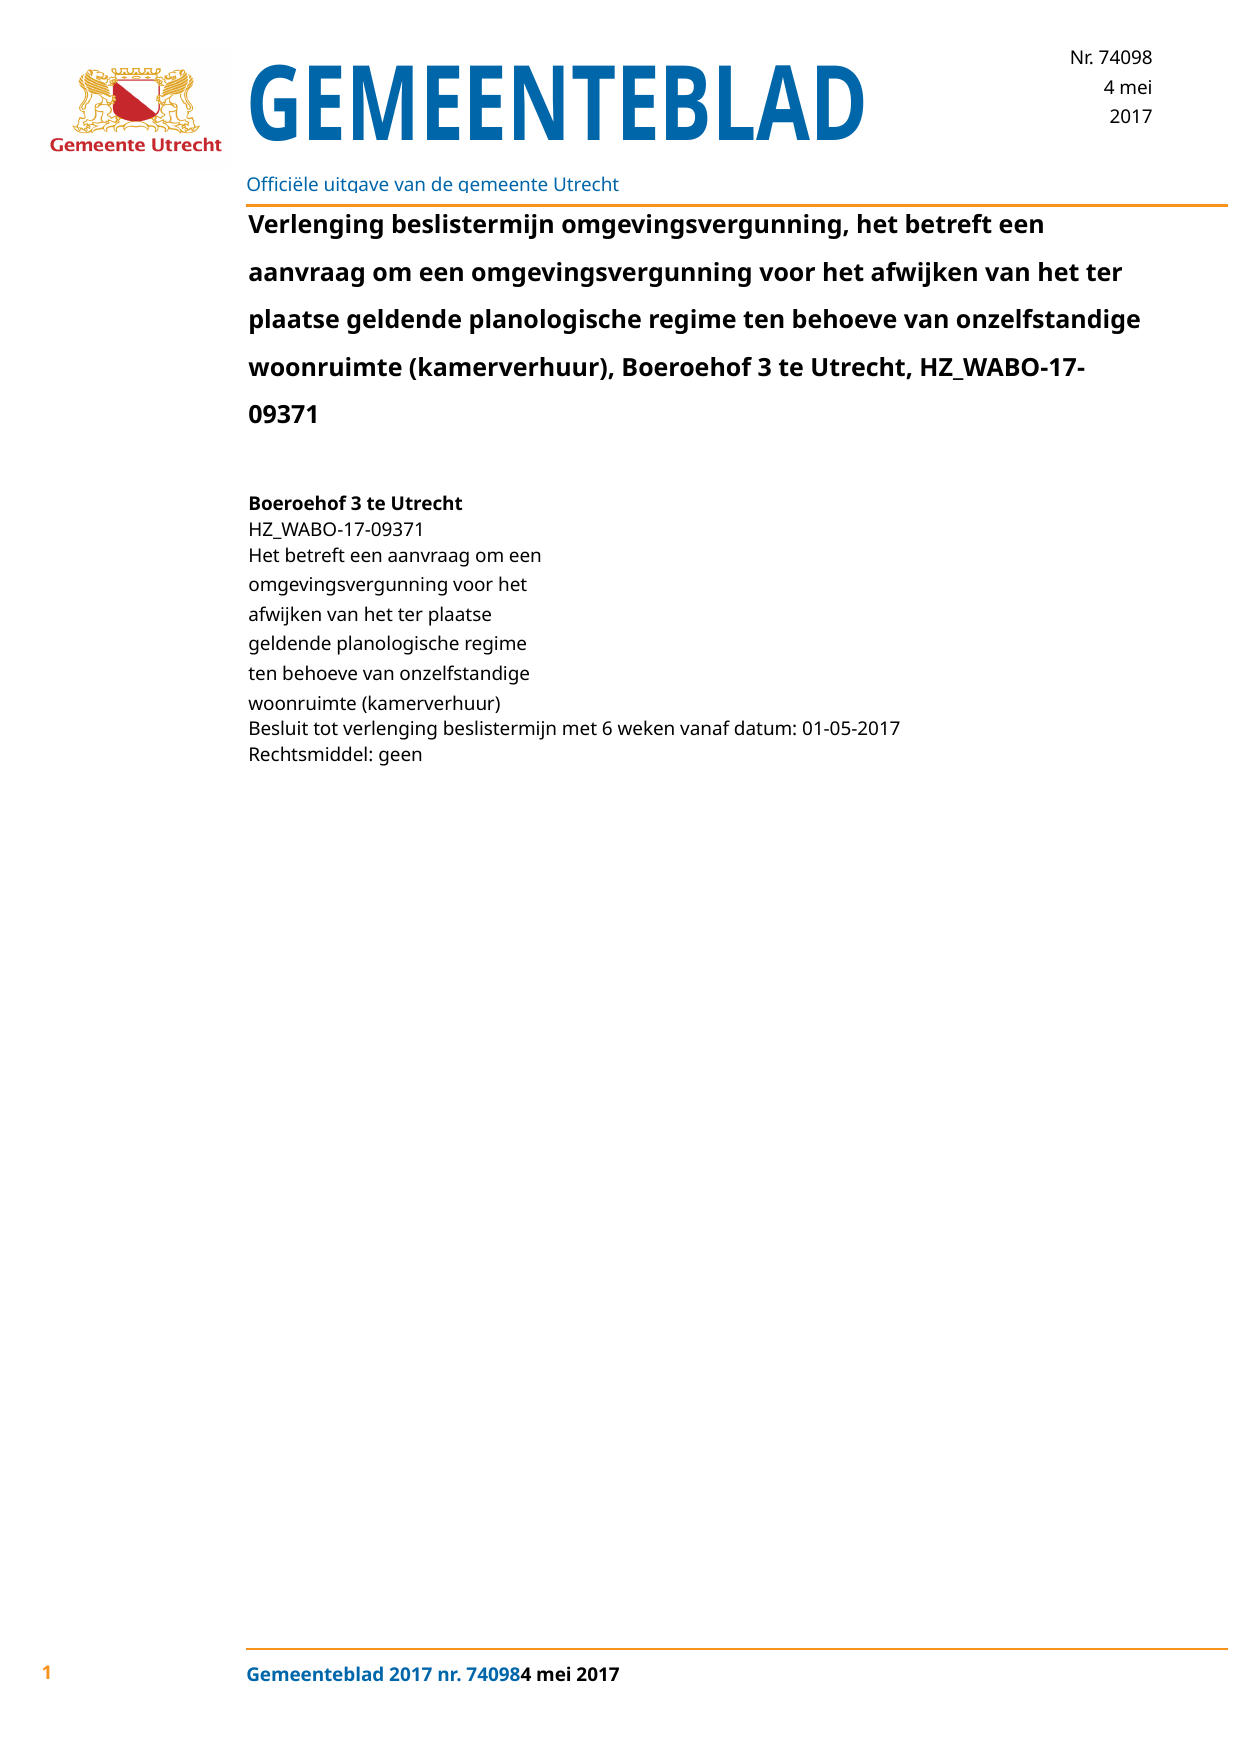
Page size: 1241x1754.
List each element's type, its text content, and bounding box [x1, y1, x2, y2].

table_header Boeroehof 3 te Utrecht [248, 490, 1152, 516]
table_cell HZ_WABO-17-09371 [248, 516, 1152, 542]
table_cell Rechtsmiddel: geen [248, 741, 1152, 767]
table_cell Besluit tot verlenging beslistermijn met 6 weken vanaf datum: 01-05-2017 [248, 716, 1152, 741]
table_cell Het betreft een aanvraag om een omgevingsvergunning voor het afwijken van het ter plaatse geldende planologische regime ten behoeve van onzelfstandige woonruimte (kamerverhuur) [248, 542, 549, 716]
picture [41, 47, 231, 172]
text Verlenging beslistermijn omgevingsvergunning, het betreft een aanvraag om een omgevingsvergunning voor het afwijken van het ter plaatse geldende planologische regime ten behoeve van onzelfstandige woonruimte (kamerverhuur), Boeroehof 3 te Utrecht, HZ_WABO-17-09371 [248, 207, 1152, 431]
